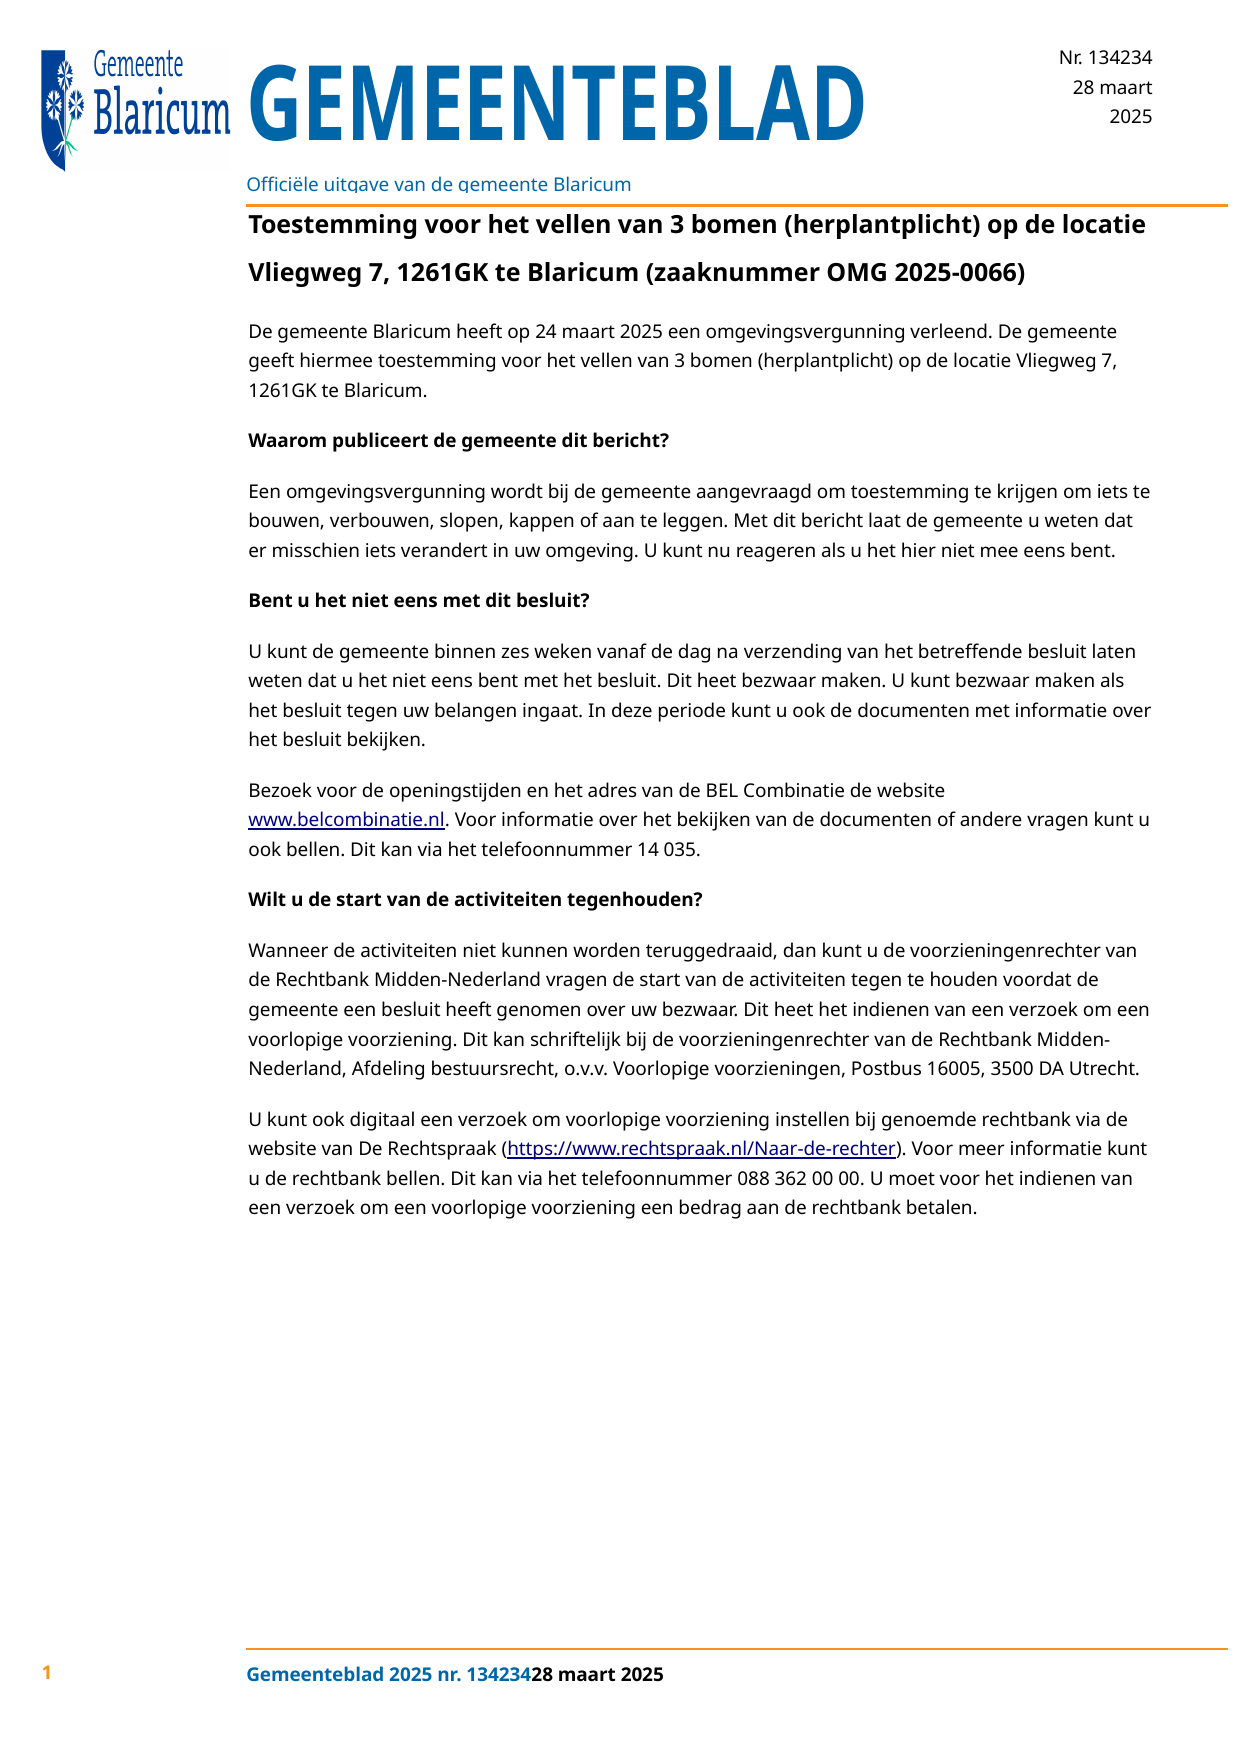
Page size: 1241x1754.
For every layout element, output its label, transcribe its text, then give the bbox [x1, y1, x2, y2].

text Toestemming voor het vellen van 3 bomen (herplantplicht) op de locatie Vliegweg 7, 1261GK te Blaricum (zaaknummer OMG 2025-0066) [248, 207, 1152, 288]
text U kunt de gemeente binnen zes weken vanaf de dag na verzending van het betreffende besluit laten weten dat u het niet eens bent met het besluit. Dit heet bezwaar maken. U kunt bezwaar maken als het besluit tegen uw belangen ingaat. In deze periode kunt u ook de documenten met informatie over het besluit bekijken. [248, 638, 1152, 752]
text Een omgevingsvergunning wordt bij de gemeente aangevraagd om toestemming te krijgen om iets te bouwen, verbouwen, slopen, kappen of aan te leggen. Met dit bericht laat de gemeente u weten dat er misschien iets verandert in uw omgeving. U kunt nu reageren als u het hier niet mee eens bent. [248, 478, 1152, 563]
text Wanneer de activiteiten niet kunnen worden teruggedraaid, dan kunt u de voorzieningenrechter van de Rechtbank Midden-Nederland vragen de start van de activiteiten tegen te houden voordat de gemeente een besluit heeft genomen over uw bezwaar. Dit heet het indienen van een verzoek om een voorlopige voorziening. Dit kan schriftelijk bij de voorzieningenrechter van de Rechtbank Midden-Nederland, Afdeling bestuursrecht, o.v.v. Voorlopige voorzieningen, Postbus 16005, 3500 DA Utrecht. [248, 937, 1152, 1081]
text Bent u het niet eens met dit besluit? [248, 587, 1152, 613]
text De gemeente Blaricum heeft op 24 maart 2025 een omgevingsvergunning verleend. De gemeente geeft hiermee toestemming voor het vellen van 3 bomen (herplantplicht) op de locatie Vliegweg 7, 1261GK te Blaricum. [248, 318, 1152, 403]
text Wilt u de start van de activiteiten tegenhouden? [248, 887, 1152, 912]
picture [41, 47, 231, 172]
text Waarom publiceert de gemeente dit bericht? [248, 427, 1152, 453]
text Bezoek voor de openingstijden en het adres van de BEL Combinatie de website www.belcombinatie.nl. Voor informatie over het bekijken van de documenten of andere vragen kunt u ook bellen. Dit kan via het telefoonnummer 14 035. [248, 777, 1152, 862]
text U kunt ook digitaal een verzoek om voorlopige voorziening instellen bij genoemde rechtbank via de website van De Rechtspraak (https://www.rechtspraak.nl/Naar-de-rechter). Voor meer informatie kunt u de rechtbank bellen. Dit kan via het telefoonnummer 088 362 00 00. U moet voor het indienen van een verzoek om een voorlopige voorziening een bedrag aan de rechtbank betalen. [248, 1106, 1152, 1220]
